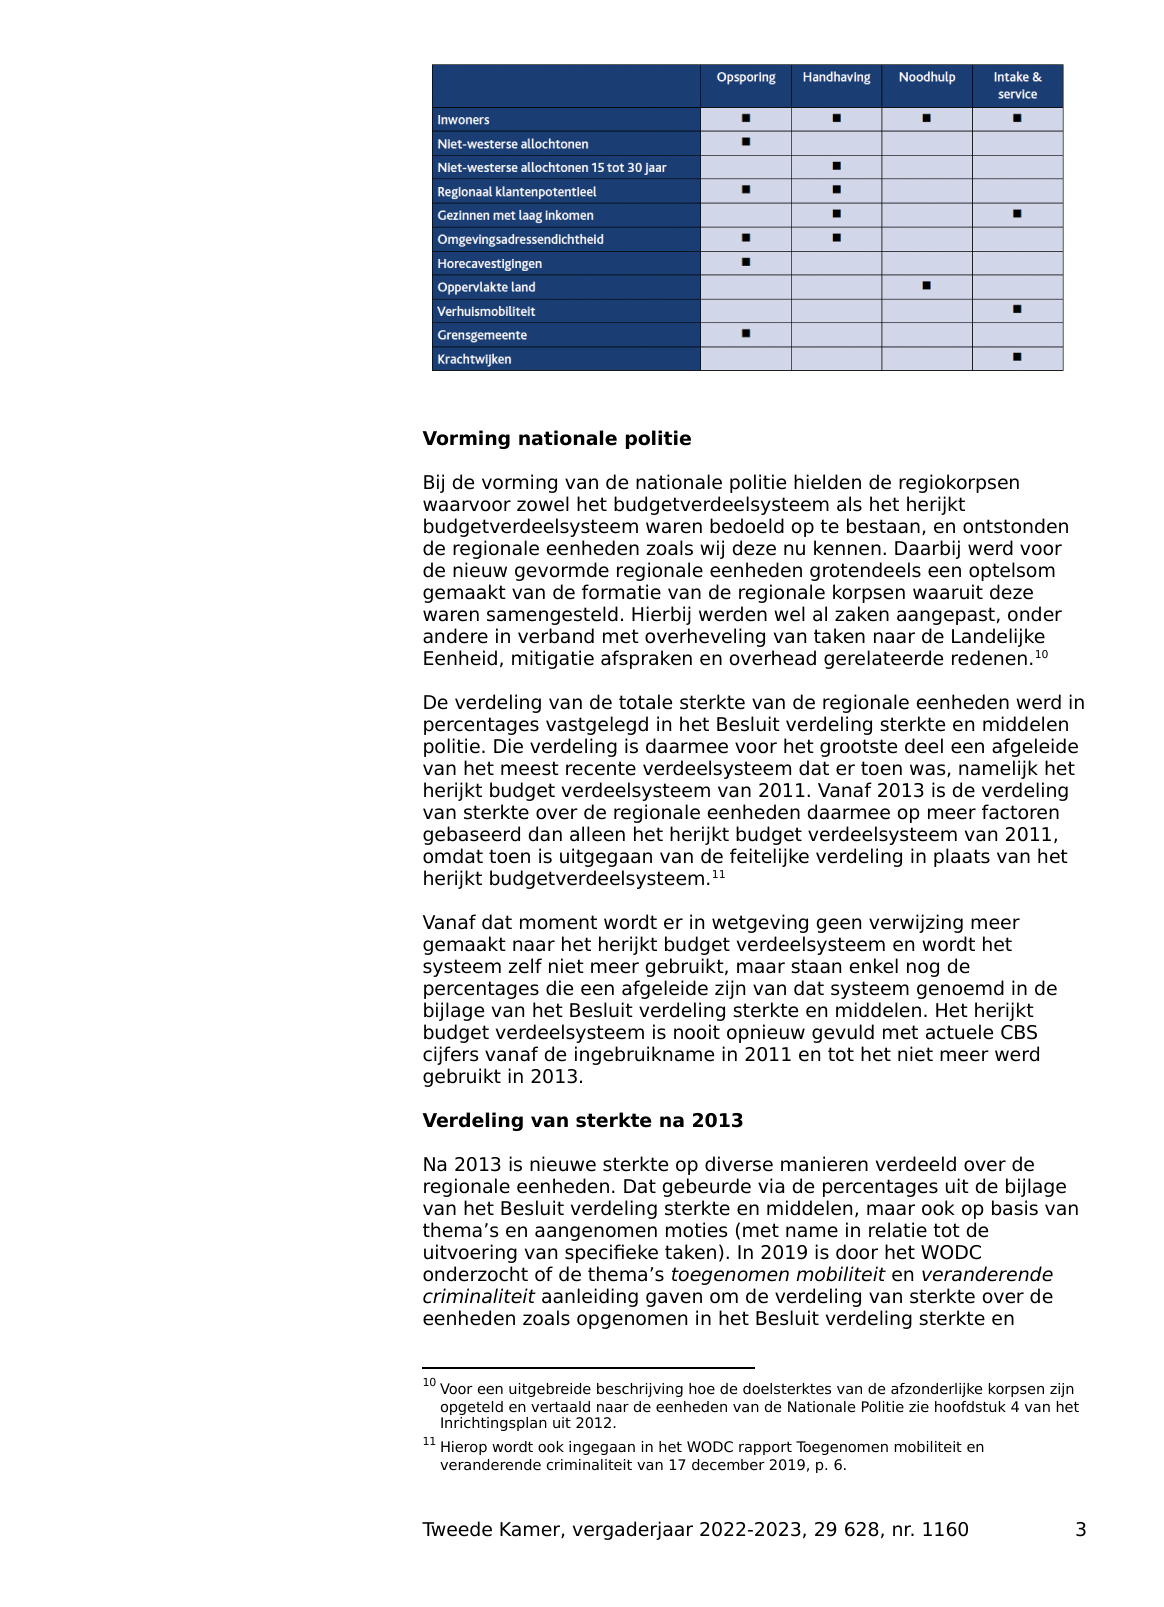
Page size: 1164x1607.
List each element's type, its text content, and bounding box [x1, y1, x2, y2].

picture [422, 59, 1072, 384]
subtitle Verdeling van sterkte na 2013 [422, 1110, 1087, 1132]
text Vanaf dat moment wordt er in wetgeving geen verwijzing meer gemaakt naar het herijkt budget verdeelsysteem en wordt het systeem zelf niet meer gebruikt, maar staan enkel nog de percentages die een afgeleide zijn van dat systeem genoemd in de bijlage van het Besluit verdeling sterkte en middelen. Het herijkt budget verdeelsysteem is nooit opnieuw gevuld met actuele CBS cijfers vanaf de ingebruikname in 2011 en tot het niet meer werd gebruikt in 2013. [422, 912, 1087, 1088]
text Hierop wordt ook ingegaan in het WODC rapport Toegenomen mobiliteit en veranderende criminaliteit van 17 december 2019, p. 6. [422, 1435, 1087, 1474]
text Voor een uitgebreide beschrijving hoe de doelsterktes van de afzonderlijke korpsen zijn opgeteld en vertaald naar de eenheden van de Nationale Politie zie hoofdstuk 4 van het Inrichtingsplan uit 2012. [422, 1377, 1087, 1432]
text De verdeling van de totale sterkte van de regionale eenheden werd in percentages vastgelegd in het Besluit verdeling sterkte en middelen politie. Die verdeling is daarmee voor het grootste deel een afgeleide van het meest recente verdeelsysteem dat er toen was, namelijk het herijkt budget verdeelsysteem van 2011. Vanaf 2013 is de verdeling van sterkte over de regionale eenheden daarmee op meer factoren gebaseerd dan alleen het herijkt budget verdeelsysteem van 2011, omdat toen is uitgegaan van de feitelijke verdeling in plaats van het herijkt budgetverdeelsysteem. [422, 692, 1087, 890]
text Na 2013 is nieuwe sterkte op diverse manieren verdeeld over de regionale eenheden. Dat gebeurde via de percentages uit de bijlage van het Besluit verdeling sterkte en middelen, maar ook op basis van thema’s en aangenomen moties (met name in relatie tot de uitvoering van specifieke taken). In 2019 is door het WODC onderzocht of de thema’s toegenomen mobiliteit en veranderende criminaliteit aanleiding gaven om de verdeling van sterkte over de eenheden zoals opgenomen in het Besluit verdeling sterkte en [422, 1154, 1087, 1330]
text Bij de vorming van de nationale politie hielden de regiokorpsen waarvoor zowel het budgetverdeelsysteem als het herijkt budgetverdeelsysteem waren bedoeld op te bestaan, en ontstonden de regionale eenheden zoals wij deze nu kennen. Daarbij werd voor de nieuw gevormde regionale eenheden grotendeels een optelsom gemaakt van de formatie van de regionale korpsen waaruit deze waren samengesteld. Hierbij werden wel al zaken aangepast, onder andere in verband met overheveling van taken naar de Landelijke Eenheid, mitigatie afspraken en overhead gerelateerde redenen. [422, 472, 1087, 670]
subtitle Vorming nationale politie [422, 428, 1087, 450]
